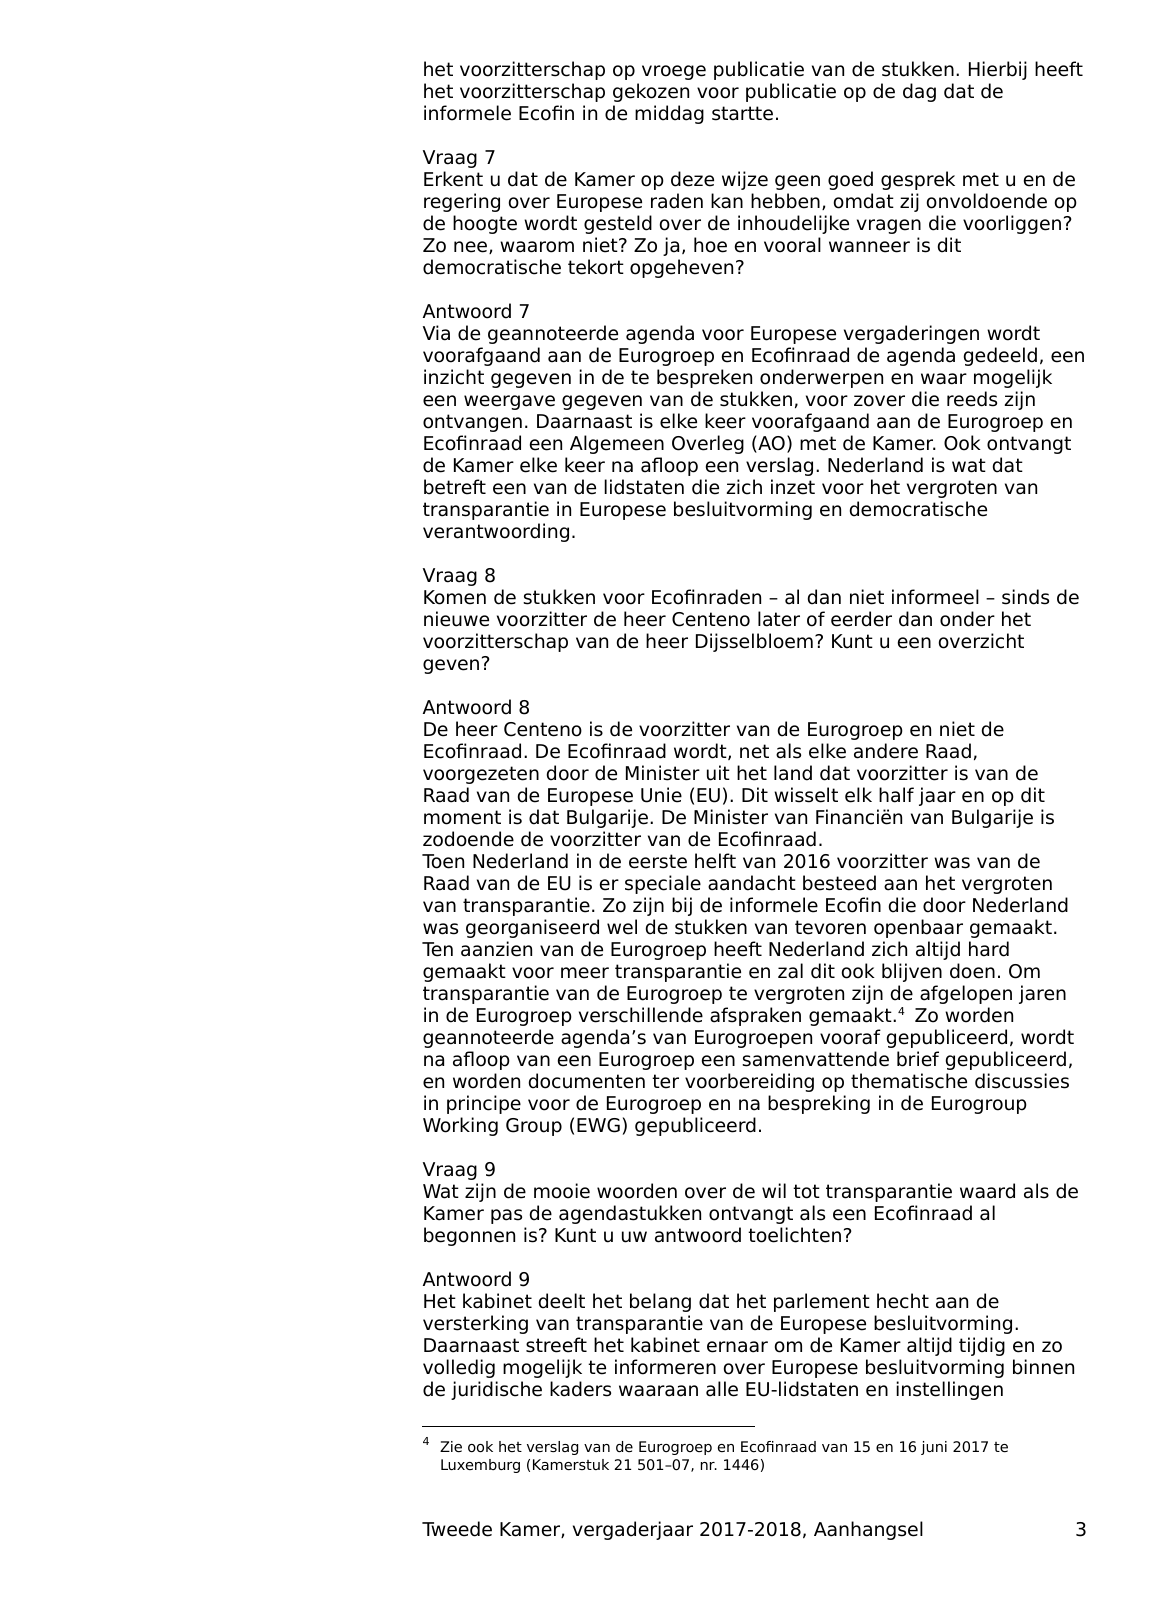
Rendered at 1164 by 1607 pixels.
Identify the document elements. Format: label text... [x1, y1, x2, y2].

text het voorzitterschap op vroege publicatie van de stukken. Hierbij heeft het voorzitterschap gekozen voor publicatie op de dag dat de informele Ecofin in de middag startte. [422, 59, 1087, 125]
text Vraag 7 [422, 147, 1087, 169]
text Antwoord 8 [422, 697, 1087, 719]
text Antwoord 9 [422, 1269, 1087, 1291]
text Via de geannoteerde agenda voor Europese vergaderingen wordt voorafgaand aan de Eurogroep en Ecofinraad de agenda gedeeld, een inzicht gegeven in de te bespreken onderwerpen en waar mogelijk een weergave gegeven van de stukken, voor zover die reeds zijn ontvangen. Daarnaast is elke keer voorafgaand aan de Eurogroep en Ecofinraad een Algemeen Overleg (AO) met de Kamer. Ook ontvangt de Kamer elke keer na afloop een verslag. Nederland is wat dat betreft een van de lidstaten die zich inzet voor het vergroten van transparantie in Europese besluitvorming en democratische verantwoording. [422, 323, 1087, 543]
text Wat zijn de mooie woorden over de wil tot transparantie waard als de Kamer pas de agendastukken ontvangt als een Ecofinraad al begonnen is? Kunt u uw antwoord toelichten? [422, 1181, 1087, 1247]
text Vraag 9 [422, 1159, 1087, 1181]
text Vraag 8 [422, 565, 1087, 587]
text De heer Centeno is de voorzitter van de Eurogroep en niet de Ecofinraad. De Ecofinraad wordt, net als elke andere Raad, voorgezeten door de Minister uit het land dat voorzitter is van de Raad van de Europese Unie (EU). Dit wisselt elk half jaar en op dit moment is dat Bulgarije. De Minister van Financiën van Bulgarije is zodoende de voorzitter van de Ecofinraad. [422, 719, 1087, 851]
text Toen Nederland in de eerste helft van 2016 voorzitter was van de Raad van de EU is er speciale aandacht besteed aan het vergroten van transparantie. Zo zijn bij de informele Ecofin die door Nederland was georganiseerd wel de stukken van tevoren openbaar gemaakt. [422, 851, 1087, 939]
text Het kabinet deelt het belang dat het parlement hecht aan de versterking van transparantie van de Europese besluitvorming. Daarnaast streeft het kabinet ernaar om de Kamer altijd tijdig en zo volledig mogelijk te informeren over Europese besluitvorming binnen de juridische kaders waaraan alle EU-lidstaten en instellingen [422, 1291, 1087, 1401]
text Komen de stukken voor Ecofinraden – al dan niet informeel – sinds de nieuwe voorzitter de heer Centeno later of eerder dan onder het voorzitterschap van de heer Dijsselbloem? Kunt u een overzicht geven? [422, 587, 1087, 675]
text Antwoord 7 [422, 301, 1087, 323]
text Ten aanzien van de Eurogroep heeft Nederland zich altijd hard gemaakt voor meer transparantie en zal dit ook blijven doen. Om transparantie van de Eurogroep te vergroten zijn de afgelopen jaren in de Eurogroep verschillende afspraken gemaakt. Zo worden geannoteerde agenda’s van Eurogroepen vooraf gepubliceerd, wordt na afloop van een Eurogroep een samenvattende brief gepubliceerd, en worden documenten ter voorbereiding op thematische discussies in principe voor de Eurogroep en na bespreking in de Eurogroup Working Group (EWG) gepubliceerd. [422, 939, 1087, 1137]
text Zie ook het verslag van de Eurogroep en Ecofinraad van 15 en 16 juni 2017 te Luxemburg (Kamerstuk 21 501–07, nr. 1446) [422, 1435, 1087, 1474]
text Erkent u dat de Kamer op deze wijze geen goed gesprek met u en de regering over Europese raden kan hebben, omdat zij onvoldoende op de hoogte wordt gesteld over de inhoudelijke vragen die voorliggen? Zo nee, waarom niet? Zo ja, hoe en vooral wanneer is dit democratische tekort opgeheven? [422, 169, 1087, 279]
